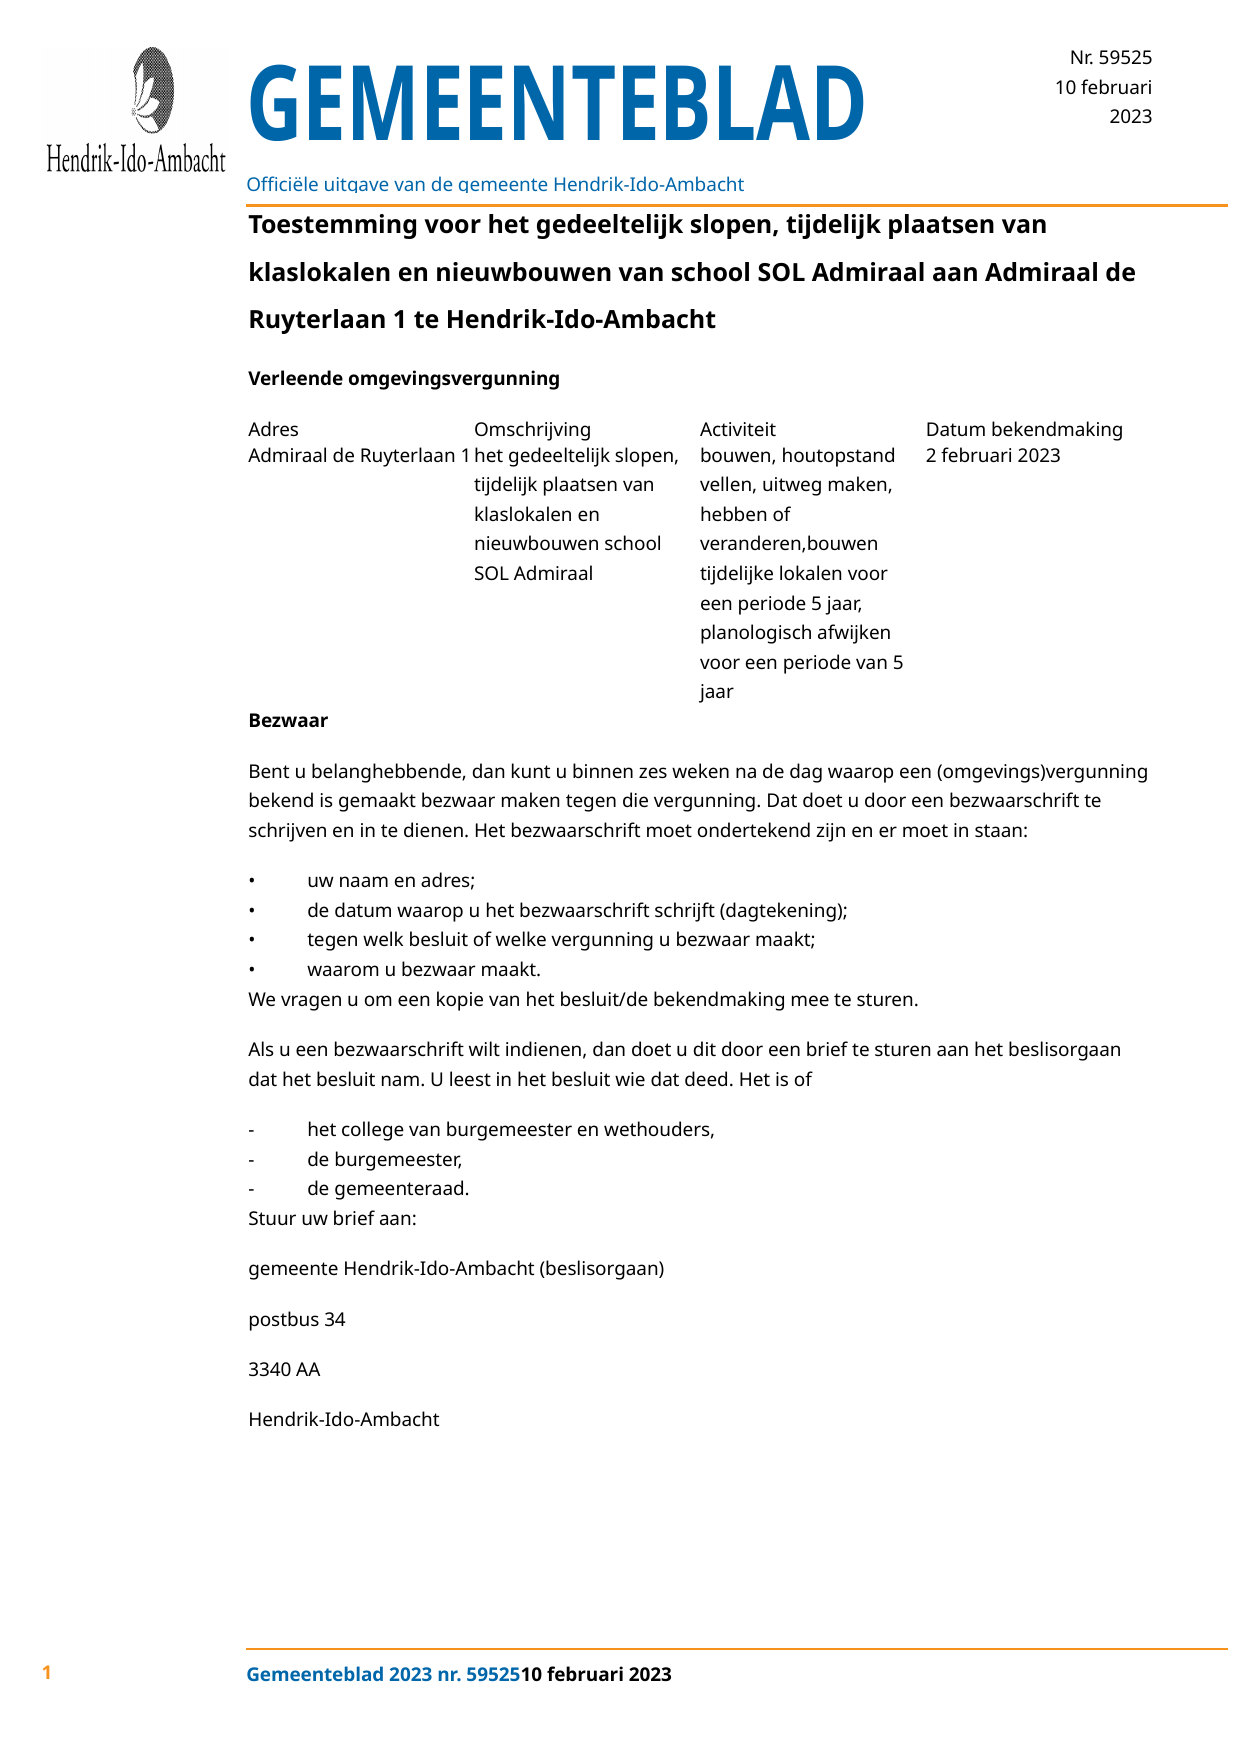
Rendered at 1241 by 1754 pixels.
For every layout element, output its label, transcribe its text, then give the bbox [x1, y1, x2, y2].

text postbus 34 [248, 1306, 1152, 1331]
text Als u een bezwaarschrift wilt indienen, dan doet u dit door een brief te sturen aan het beslisorgaan dat het besluit nam. U leest in het besluit wie dat deed. Het is of [248, 1036, 1152, 1091]
text 3340 AA [248, 1356, 1152, 1382]
list tegen welk besluit of welke vergunning u bezwaar maakt; [248, 927, 1152, 952]
list de datum waarop u het bezwaarschrift schrijft (dagtekening); [248, 897, 1152, 923]
text Verleende omgevingsvergunning [248, 366, 1152, 391]
table_cell bouwen, houtopstand vellen, uitweg maken, hebben of veranderen,bouwen tijdelijke lokalen voor een periode 5 jaar, planologisch afwijken voor een periode van 5 jaar [700, 442, 926, 704]
list de gemeenteraad. [248, 1175, 1152, 1201]
list het college van burgemeester en wethouders, [248, 1116, 1152, 1142]
table_header Datum bekendmaking [926, 416, 1152, 442]
text Bezwaar [248, 707, 1152, 733]
table_header Omschrijving [474, 416, 700, 442]
text Toestemming voor het gedeeltelijk slopen, tijdelijk plaatsen van klaslokalen en nieuwbouwen van school SOL Admiraal aan Admiraal de Ruyterlaan 1 te Hendrik-Ido-Ambacht [248, 207, 1152, 336]
table_cell 2 februari 2023 [926, 442, 1152, 704]
table_header Activiteit [700, 416, 926, 442]
text gemeente Hendrik-Ido-Ambacht (beslisorgaan) [248, 1255, 1152, 1281]
text Bent u belanghebbende, dan kunt u binnen zes weken na de dag waarop een (omgevings)vergunning bekend is gemaakt bezwaar maken tegen die vergunning. Dat doet u door een bezwaarschrift te schrijven en in te dienen. Het bezwaarschrift moet ondertekend zijn en er moet in staan: [248, 758, 1152, 843]
list uw naam en adres; [248, 867, 1152, 893]
table_cell het gedeeltelijk slopen, tijdelijk plaatsen van klaslokalen en nieuwbouwen school SOL Admiraal [474, 442, 700, 704]
list waarom u bezwaar maakt. [248, 956, 1152, 982]
list de burgemeester, [248, 1146, 1152, 1171]
text Hendrik-Ido-Ambacht [248, 1407, 1152, 1432]
picture [41, 47, 231, 172]
text Stuur uw brief aan: [248, 1205, 1152, 1231]
table_header Adres [248, 416, 474, 442]
table_cell Admiraal de Ruyterlaan 1 [248, 442, 474, 704]
text We vragen u om een kopie van het besluit/de bekendmaking mee te sturen. [248, 986, 1152, 1011]
